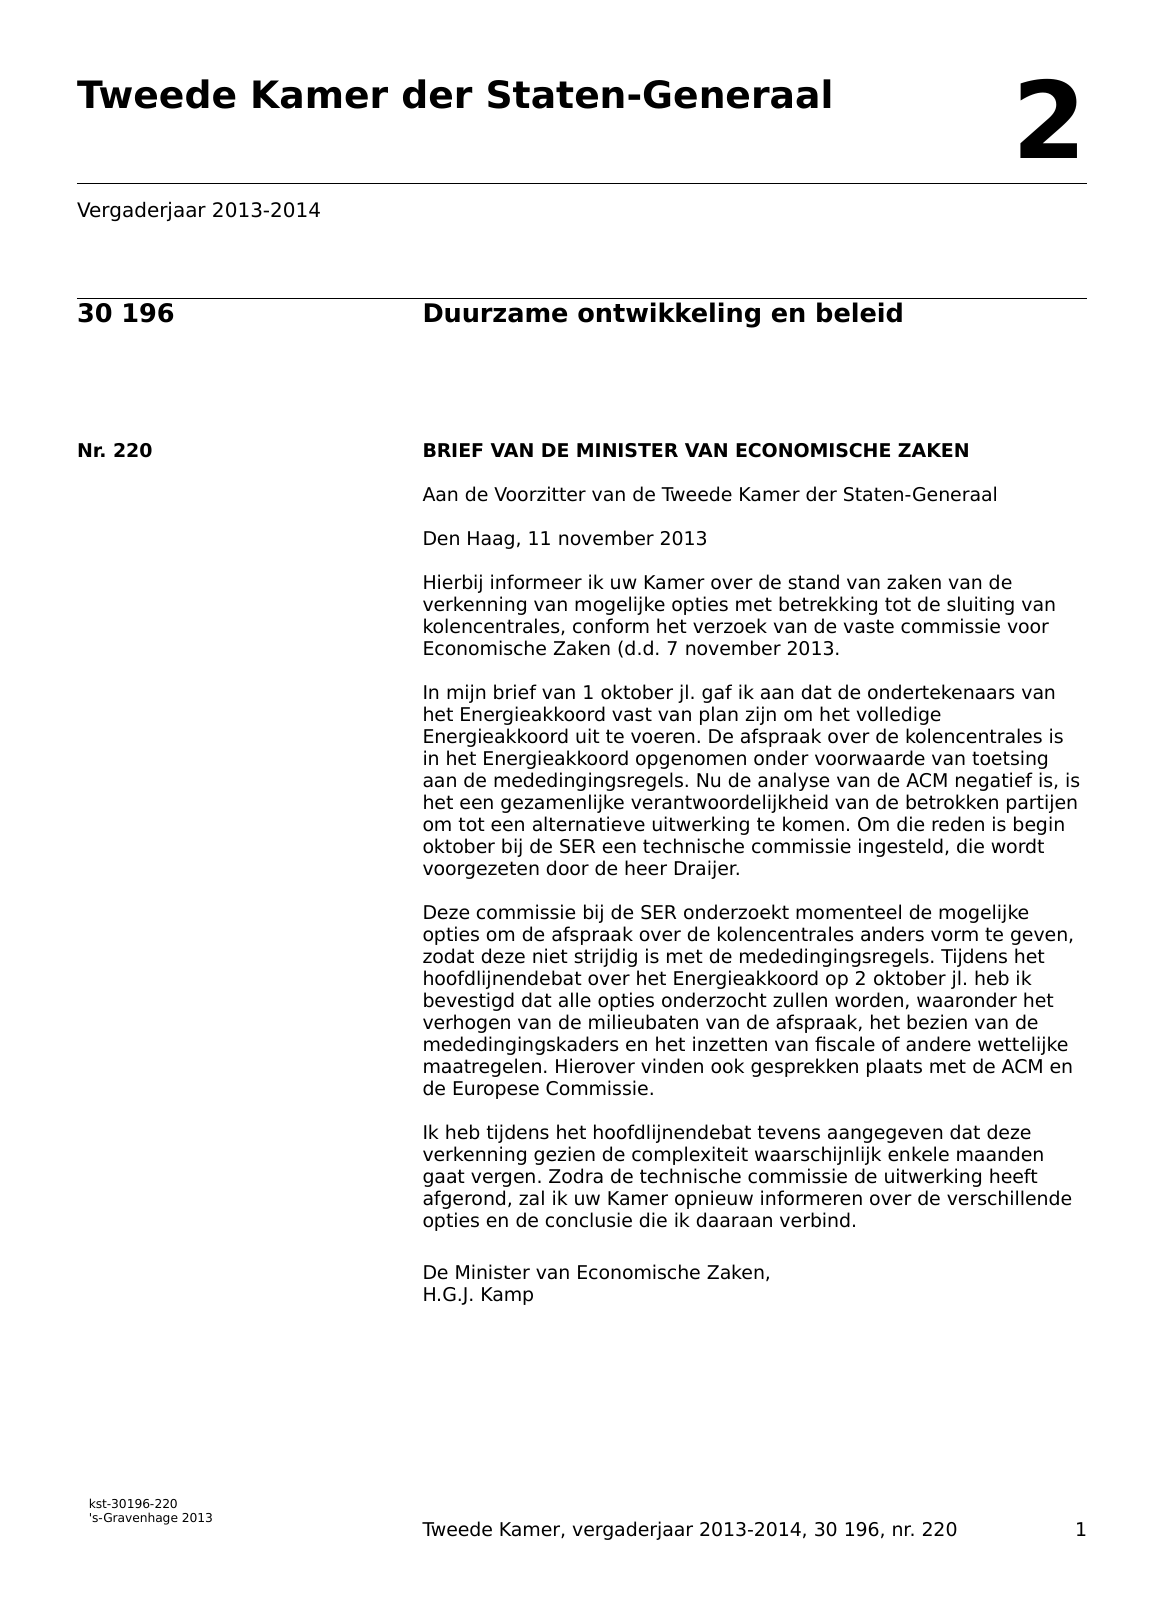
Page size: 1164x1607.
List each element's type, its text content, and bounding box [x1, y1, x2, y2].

table_header 2 [886, 59, 1087, 183]
text Aan de Voorzitter van de Tweede Kamer der Staten-Generaal [422, 484, 1087, 506]
text kst-30196-220 [88, 1497, 323, 1511]
text In mijn brief van 1 oktober jl. gaf ik aan dat de ondertekenaars van het Energieakkoord vast van plan zijn om het volledige Energieakkoord uit te voeren. De afspraak over de kolencentrales is in het Energieakkoord opgenomen onder voorwaarde van toetsing aan de mededingingsregels. Nu de analyse van de ACM negatief is, is het een gezamenlijke verantwoordelijkheid van de betrokken partijen om tot een alternatieve uitwerking te komen. Om die reden is begin oktober bij de SER een technische commissie ingesteld, die wordt voorgezeten door de heer Draijer. [422, 682, 1087, 880]
text Ik heb tijdens het hoofdlijnendebat tevens aangegeven dat deze verkenning gezien de complexiteit waarschijnlijk enkele maanden gaat vergen. Zodra de technische commissie de uitwerking heeft afgerond, zal ik uw Kamer opnieuw informeren over de verschillende opties en de conclusie die ik daaraan verbind. [422, 1122, 1087, 1232]
text De Minister van Economische Zaken, H.G.J. Kamp [422, 1262, 1087, 1306]
subtitle 30 196 Duurzame ontwikkeling en beleid [77, 299, 1087, 329]
text Den Haag, 11 november 2013 [422, 528, 1087, 550]
text Hierbij informeer ik uw Kamer over de stand van zaken van de verkenning van mogelijke opties met betrekking tot de sluiting van kolencentrales, conform het verzoek van de vaste commissie voor Economische Zaken (d.d. 7 november 2013. [422, 572, 1087, 660]
table_cell Vergaderjaar 2013-2014 [77, 184, 1087, 298]
subtitle Nr. 220 BRIEF VAN DE MINISTER VAN ECONOMISCHE ZAKEN [77, 440, 1087, 462]
table_header Tweede Kamer der Staten-Generaal [77, 59, 886, 183]
text 's-Gravenhage 2013 [88, 1511, 323, 1525]
text Deze commissie bij de SER onderzoekt momenteel de mogelijke opties om de afspraak over de kolencentrales anders vorm te geven, zodat deze niet strijdig is met de mededingingsregels. Tijdens het hoofdlijnendebat over het Energieakkoord op 2 oktober jl. heb ik bevestigd dat alle opties onderzocht zullen worden, waaronder het verhogen van de milieubaten van de afspraak, het bezien van de mededingingskaders en het inzetten van fiscale of andere wettelijke maatregelen. Hierover vinden ook gesprekken plaats met de ACM en de Europese Commissie. [422, 902, 1087, 1100]
